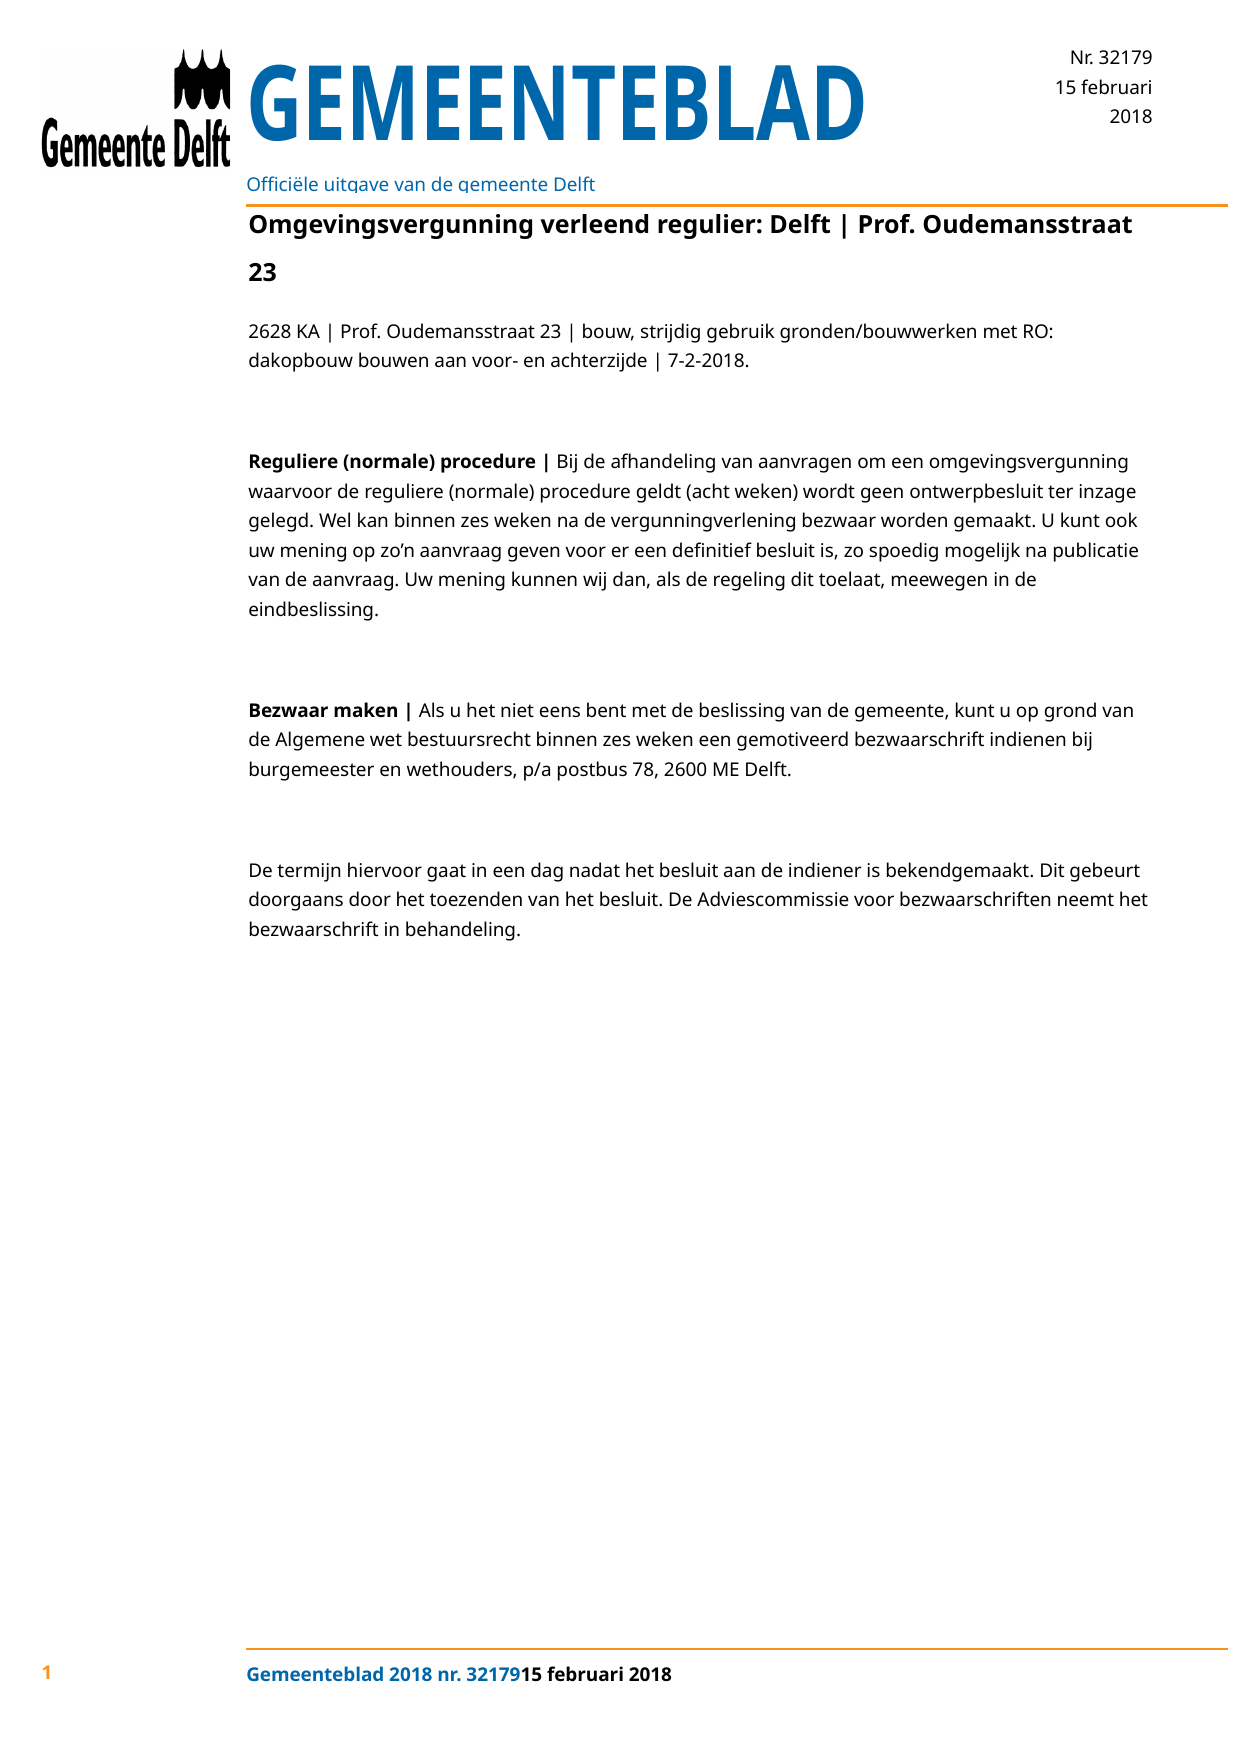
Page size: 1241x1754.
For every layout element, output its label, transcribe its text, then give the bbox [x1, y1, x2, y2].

picture [41, 47, 231, 172]
text Omgevingsvergunning verleend regulier: Delft | Prof. Oudemansstraat 23 [248, 207, 1152, 288]
text De termijn hiervoor gaat in een dag nadat het besluit aan de indiener is bekendgemaakt. Dit gebeurt doorgaans door het toezenden van het besluit. De Adviescommissie voor bezwaarschriften neemt het bezwaarschrift in behandeling. [248, 857, 1152, 942]
text Reguliere (normale) procedure | Bij de afhandeling van aanvragen om een omgevingsvergunning waarvoor de reguliere (normale) procedure geldt (acht weken) wordt geen ontwerpbesluit ter inzage gelegd. Wel kan binnen zes weken na de vergunningverlening bezwaar worden gemaakt. U kunt ook uw mening op zo’n aanvraag geven voor er een definitief besluit is, zo spoedig mogelijk na publicatie van de aanvraag. Uw mening kunnen wij dan, als de regeling dit toelaat, meewegen in de eindbeslissing. [248, 448, 1152, 622]
text 2628 KA | Prof. Oudemansstraat 23 | bouw, strijdig gebruik gronden/bouwwerken met RO: dakopbouw bouwen aan voor- en achterzijde | 7-2-2018. [248, 318, 1152, 373]
text Bezwaar maken | Als u het niet eens bent met de beslissing van de gemeente, kunt u op grond van de Algemene wet bestuursrecht binnen zes weken een gemotiveerd bezwaarschrift indienen bij burgemeester en wethouders, p/a postbus 78, 2600 ME Delft. [248, 697, 1152, 782]
